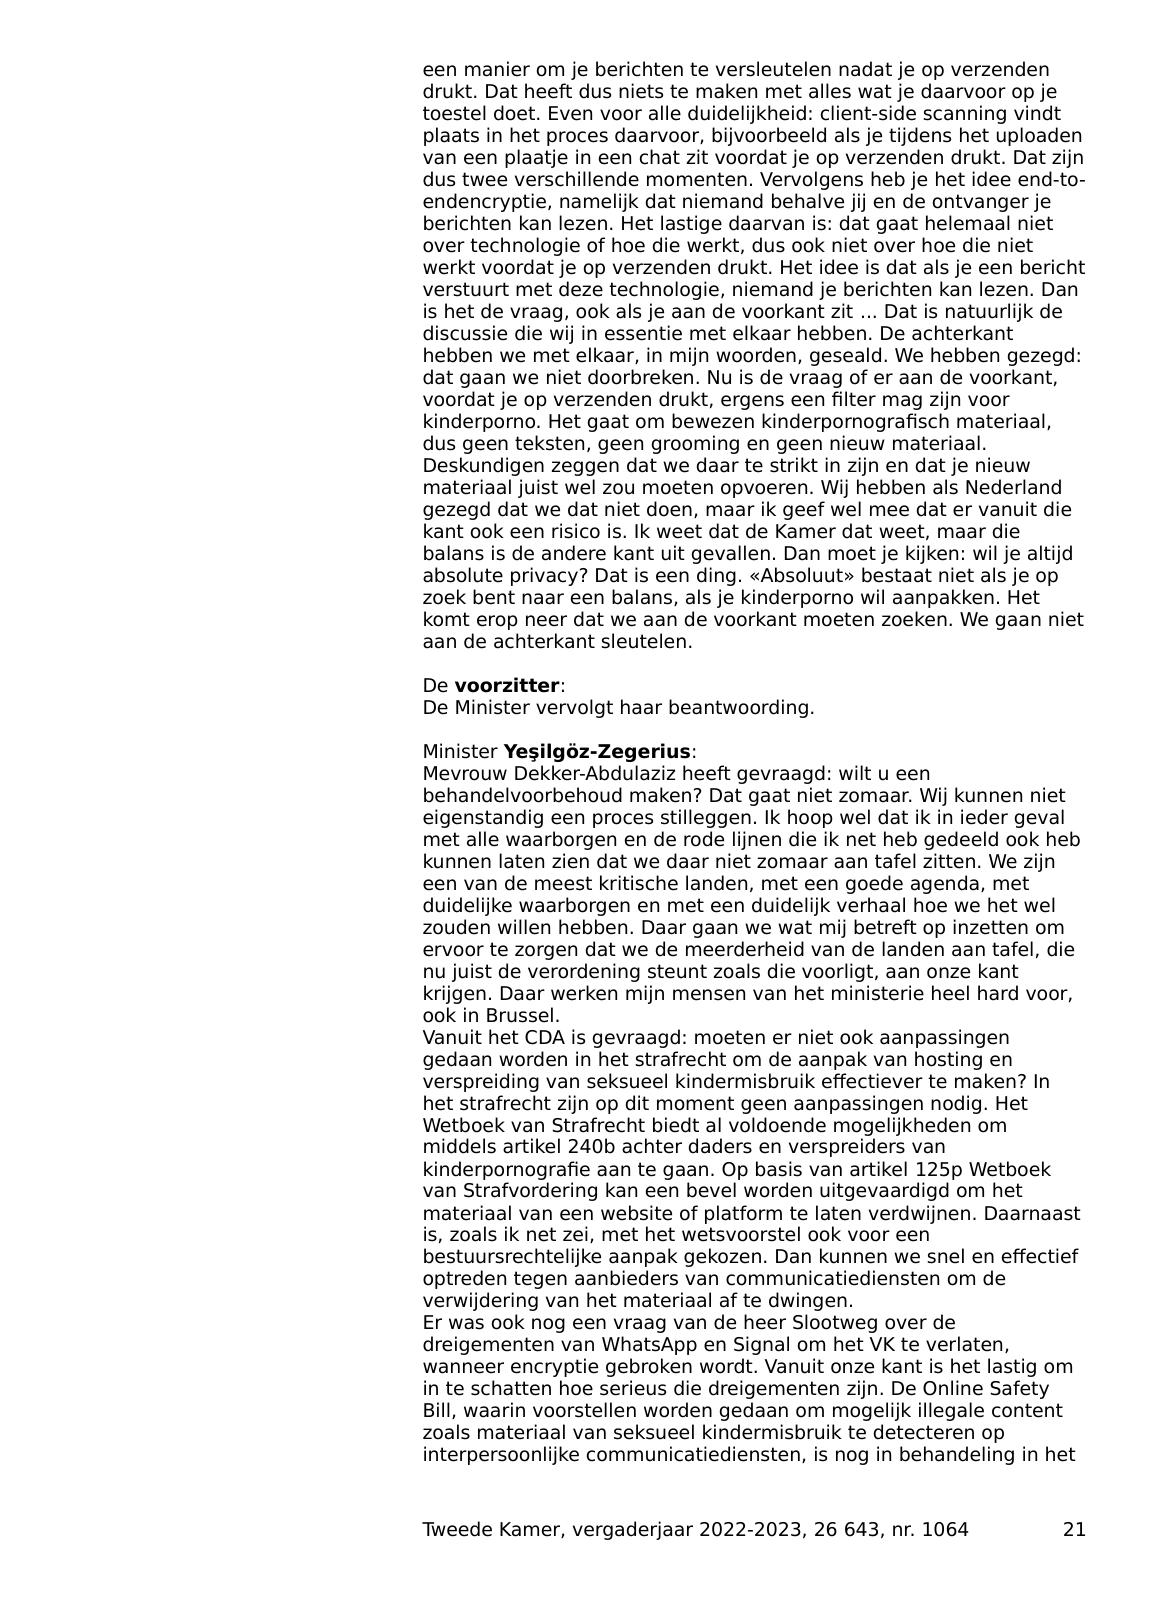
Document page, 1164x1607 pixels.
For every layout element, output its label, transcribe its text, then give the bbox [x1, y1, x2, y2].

text Minister Yeşilgöz-Zegerius: [422, 741, 1087, 763]
text Mevrouw Dekker-Abdulaziz heeft gevraagd: wilt u een behandelvoorbehoud maken? Dat gaat niet zomaar. Wij kunnen niet eigenstandig een proces stilleggen. Ik hoop wel dat ik in ieder geval met alle waarborgen en de rode lijnen die ik net heb gedeeld ook heb kunnen laten zien dat we daar niet zomaar aan tafel zitten. We zijn een van de meest kritische landen, met een goede agenda, met duidelijke waarborgen en met een duidelijk verhaal hoe we het wel zouden willen hebben. Daar gaan we wat mij betreft op inzetten om ervoor te zorgen dat we de meerderheid van de landen aan tafel, die nu juist de verordening steunt zoals die voorligt, aan onze kant krijgen. Daar werken mijn mensen van het ministerie heel hard voor, ook in Brussel. [422, 763, 1087, 1027]
text De Minister vervolgt haar beantwoording. [422, 697, 1087, 719]
text Er was ook nog een vraag van de heer Slootweg over de dreigementen van WhatsApp en Signal om het VK te verlaten, wanneer encryptie gebroken wordt. Vanuit onze kant is het lastig om in te schatten hoe serieus die dreigementen zijn. De Online Safety Bill, waarin voorstellen worden gedaan om mogelijk illegale content zoals materiaal van seksueel kindermisbruik te detecteren op interpersoonlijke communicatiediensten, is nog in behandeling in het [422, 1312, 1087, 1466]
text Vanuit het CDA is gevraagd: moeten er niet ook aanpassingen gedaan worden in het strafrecht om de aanpak van hosting en verspreiding van seksueel kindermisbruik effectiever te maken? In het strafrecht zijn op dit moment geen aanpassingen nodig. Het Wetboek van Strafrecht biedt al voldoende mogelijkheden om middels artikel 240b achter daders en verspreiders van kinderpornografie aan te gaan. Op basis van artikel 125p Wetboek van Strafvordering kan een bevel worden uitgevaardigd om het materiaal van een website of platform te laten verdwijnen. Daarnaast is, zoals ik net zei, met het wetsvoorstel ook voor een bestuursrechtelijke aanpak gekozen. Dan kunnen we snel en effectief optreden tegen aanbieders van communicatiediensten om de verwijdering van het materiaal af te dwingen. [422, 1027, 1087, 1312]
text een manier om je berichten te versleutelen nadat je op verzenden drukt. Dat heeft dus niets te maken met alles wat je daarvoor op je toestel doet. Even voor alle duidelijkheid: client-side scanning vindt plaats in het proces daarvoor, bijvoorbeeld als je tijdens het uploaden van een plaatje in een chat zit voordat je op verzenden drukt. Dat zijn dus twee verschillende momenten. Vervolgens heb je het idee end-to-endencryptie, namelijk dat niemand behalve jij en de ontvanger je berichten kan lezen. Het lastige daarvan is: dat gaat helemaal niet over technologie of hoe die werkt, dus ook niet over hoe die niet werkt voordat je op verzenden drukt. Het idee is dat als je een bericht verstuurt met deze technologie, niemand je berichten kan lezen. Dan is het de vraag, ook als je aan de voorkant zit ... Dat is natuurlijk de discussie die wij in essentie met elkaar hebben. De achterkant hebben we met elkaar, in mijn woorden, geseald. We hebben gezegd: dat gaan we niet doorbreken. Nu is de vraag of er aan de voorkant, voordat je op verzenden drukt, ergens een filter mag zijn voor kinderporno. Het gaat om bewezen kinderpornografisch materiaal, dus geen teksten, geen grooming en geen nieuw materiaal. Deskundigen zeggen dat we daar te strikt in zijn en dat je nieuw materiaal juist wel zou moeten opvoeren. Wij hebben als Nederland gezegd dat we dat niet doen, maar ik geef wel mee dat er vanuit die kant ook een risico is. Ik weet dat de Kamer dat weet, maar die balans is de andere kant uit gevallen. Dan moet je kijken: wil je altijd absolute privacy? Dat is een ding. «Absoluut» bestaat niet als je op zoek bent naar een balans, als je kinderporno wil aanpakken. Het komt erop neer dat we aan de voorkant moeten zoeken. We gaan niet aan de achterkant sleutelen. [422, 59, 1087, 652]
text De voorzitter: [422, 675, 1087, 697]
